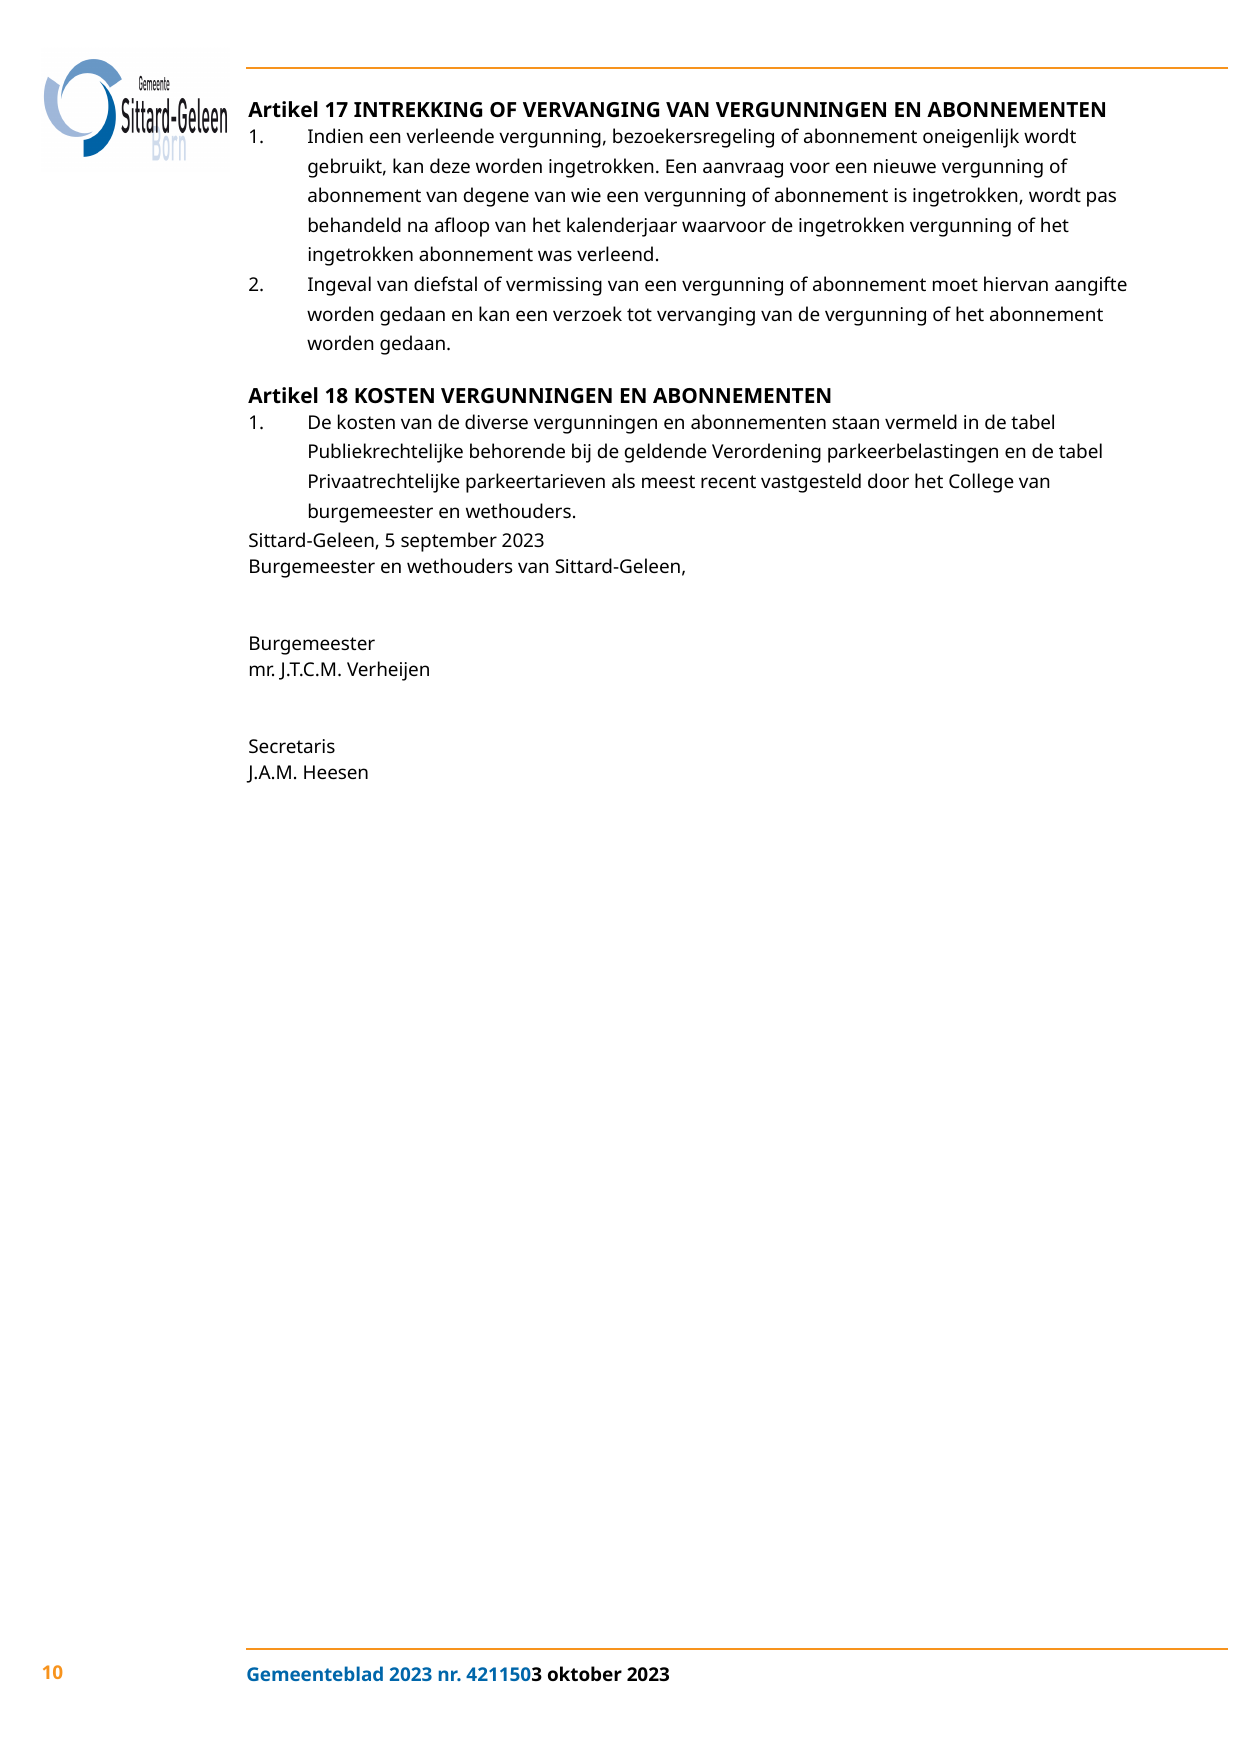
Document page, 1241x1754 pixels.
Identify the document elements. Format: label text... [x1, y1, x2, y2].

list Indien een verleende vergunning, bezoekersregeling of abonnement oneigenlijk wordt gebruikt, kan deze worden ingetrokken. Een aanvraag voor een nieuwe vergunning of abonnement van degene van wie een vergunning of abonnement is ingetrokken, wordt pas behandeld na afloop van het kalenderjaar waarvoor de ingetrokken vergunning of het ingetrokken abonnement was verleend. [248, 123, 1152, 267]
text Sittard-Geleen, 5 september 2023 [248, 527, 1152, 553]
text Artikel 17 INTREKKING OF VERVANGING VAN VERGUNNINGEN EN ABONNEMENTEN [248, 95, 1152, 123]
text mr. J.T.C.M. Verheijen [248, 656, 1152, 682]
text J.A.M. Heesen [248, 759, 1152, 785]
list De kosten van de diverse vergunningen en abonnementen staan vermeld in de tabel Publiekrechtelijke behorende bij de geldende Verordening parkeerbelastingen en de tabel Privaatrechtelijke parkeertarieven als meest recent vastgesteld door het College van burgemeester en wethouders. [248, 409, 1152, 524]
text Burgemeester en wethouders van Sittard-Geleen, [248, 553, 1152, 579]
text Secretaris [248, 733, 1152, 759]
list Ingeval van diefstal of vermissing van een vergunning of abonnement moet hiervan aangifte worden gedaan en kan een verzoek tot vervanging van de vergunning of het abonnement worden gedaan. [248, 271, 1152, 356]
picture [41, 47, 231, 172]
text Artikel 18 KOSTEN VERGUNNINGEN EN ABONNEMENTEN [248, 381, 1152, 409]
text Burgemeester [248, 630, 1152, 656]
